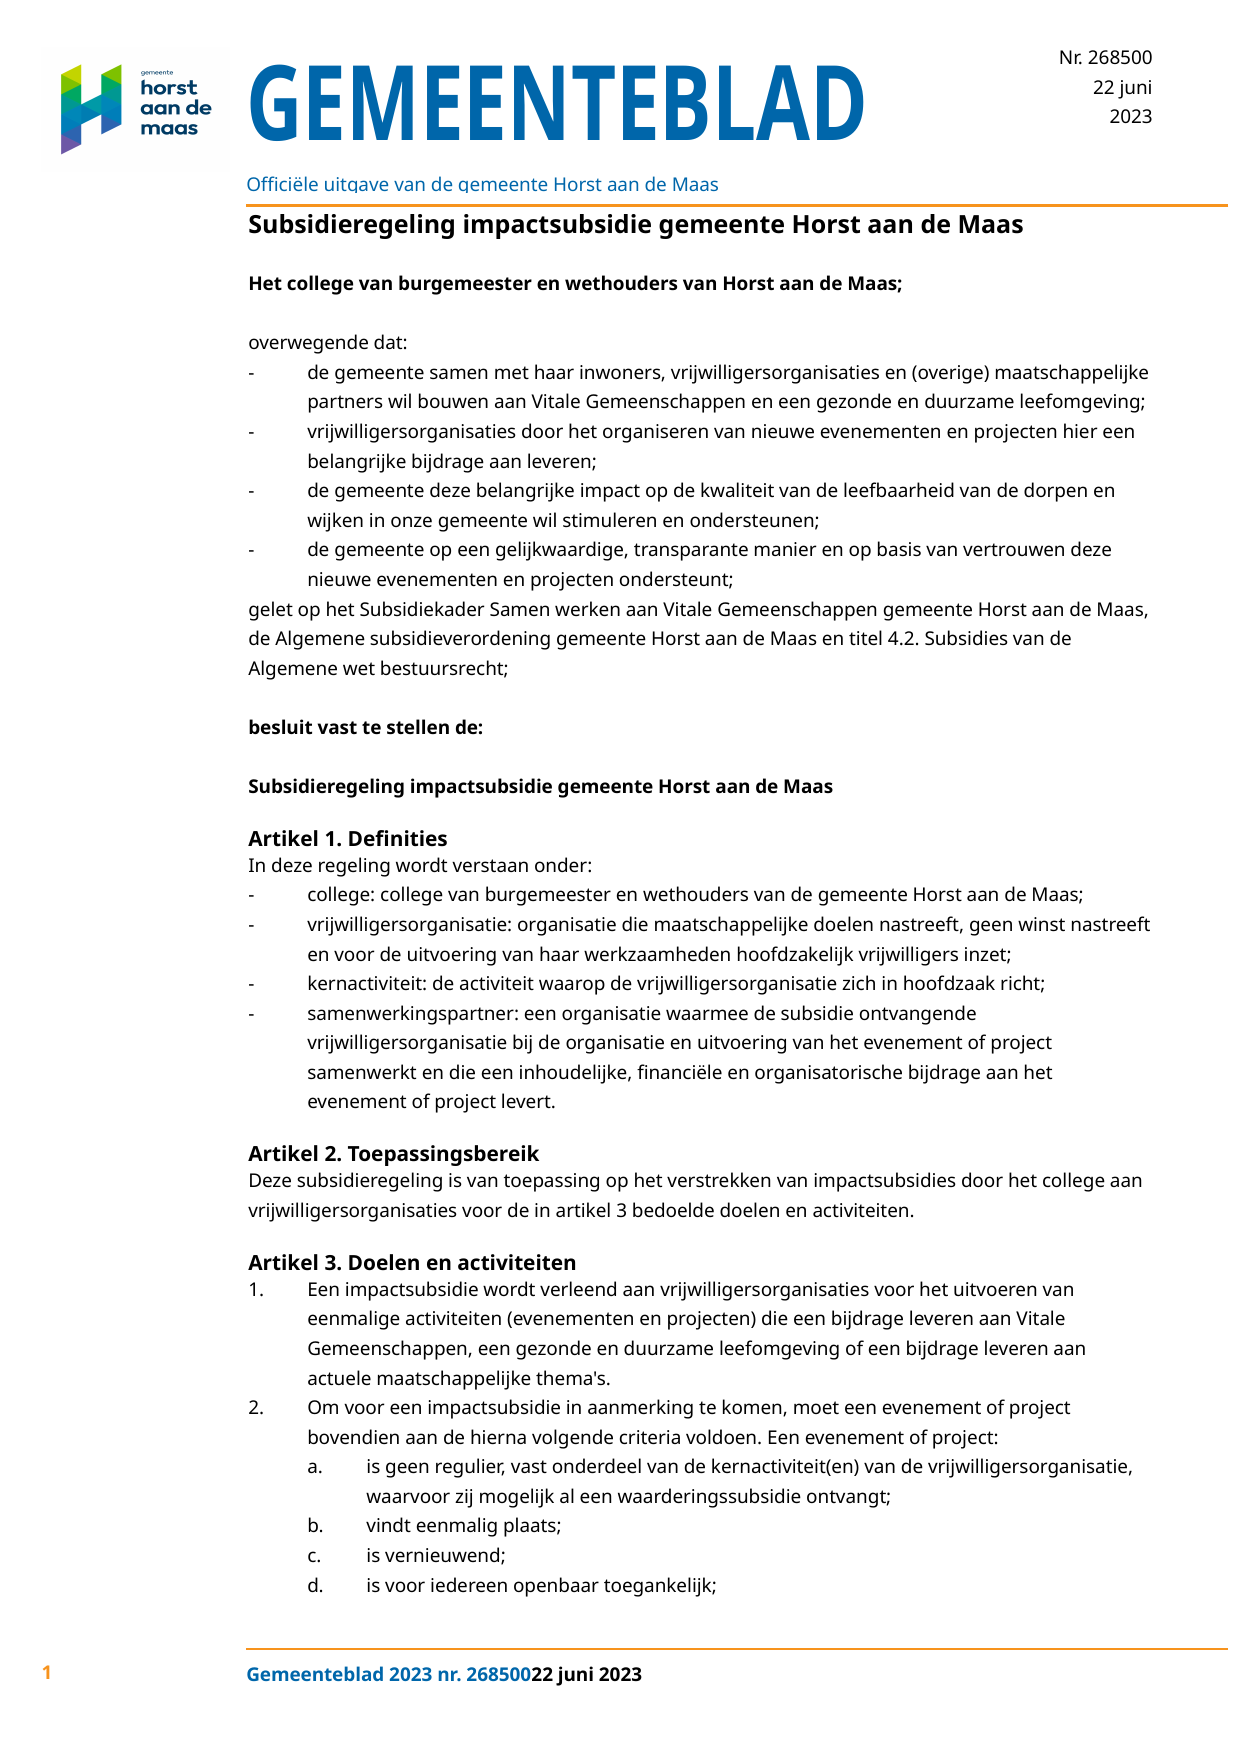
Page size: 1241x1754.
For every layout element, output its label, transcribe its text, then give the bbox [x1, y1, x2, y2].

list is geen regulier, vast onderdeel van de kernactiviteit(en) van de vrijwilligersorganisatie, waarvoor zij mogelijk al een waarderingssubsidie ontvangt; [307, 1453, 1152, 1509]
text Artikel 1. Definities [248, 824, 1152, 852]
list vrijwilligersorganisatie: organisatie die maatschappelijke doelen nastreeft, geen winst nastreeft en voor de uitvoering van haar werkzaamheden hoofdzakelijk vrijwilligers inzet; [248, 911, 1152, 967]
text besluit vast te stellen de: [248, 714, 1152, 740]
text gelet op het Subsidiekader Samen werken aan Vitale Gemeenschappen gemeente Horst aan de Maas, de Algemene subsidieverordening gemeente Horst aan de Maas en titel 4.2. Subsidies van de Algemene wet bestuursrecht; [248, 596, 1152, 681]
text Deze subsidieregeling is van toepassing op het verstrekken van impactsubsidies door het college aan vrijwilligersorganisaties voor de in artikel 3 bedoelde doelen en activiteiten. [248, 1168, 1152, 1223]
picture [41, 47, 231, 172]
list is voor iedereen openbaar toegankelijk; [307, 1572, 1152, 1598]
list Een impactsubsidie wordt verleend aan vrijwilligersorganisaties voor het uitvoeren van eenmalige activiteiten (evenementen en projecten) die een bijdrage leveren aan Vitale Gemeenschappen, een gezonde en duurzame leefomgeving of een bijdrage leveren aan actuele maatschappelijke thema's. [248, 1276, 1152, 1391]
text Subsidieregeling impactsubsidie gemeente Horst aan de Maas [248, 207, 1152, 241]
list kernactiviteit: de activiteit waarop de vrijwilligersorganisatie zich in hoofdzaak richt; [248, 970, 1152, 996]
list de gemeente op een gelijkwaardige, transparante manier en op basis van vertrouwen deze nieuwe evenementen en projecten ondersteunt; [248, 537, 1152, 592]
text overwegende dat: [248, 329, 1152, 355]
list Om voor een impactsubsidie in aanmerking te komen, moet een evenement of project bovendien aan de hierna volgende criteria voldoen. Een evenement of project: [248, 1394, 1152, 1450]
text Artikel 3. Doelen en activiteiten [248, 1248, 1152, 1276]
list de gemeente samen met haar inwoners, vrijwilligersorganisaties en (overige) maatschappelijke partners wil bouwen aan Vitale Gemeenschappen en een gezonde en duurzame leefomgeving; [248, 359, 1152, 414]
list de gemeente deze belangrijke impact op de kwaliteit van de leefbaarheid van de dorpen en wijken in onze gemeente wil stimuleren en ondersteunen; [248, 477, 1152, 533]
list vindt eenmalig plaats; [307, 1513, 1152, 1538]
list samenwerkingspartner: een organisatie waarmee de subsidie ontvangende vrijwilligersorganisatie bij de organisatie en uitvoering van het evenement of project samenwerkt en die een inhoudelijke, financiële en organisatorische bijdrage aan het evenement of project levert. [248, 1000, 1152, 1114]
text Het college van burgemeester en wethouders van Horst aan de Maas; [248, 270, 1152, 296]
text Subsidieregeling impactsubsidie gemeente Horst aan de Maas [248, 773, 1152, 799]
list vrijwilligersorganisaties door het organiseren van nieuwe evenementen en projecten hier een belangrijke bijdrage aan leveren; [248, 418, 1152, 473]
list is vernieuwend; [307, 1542, 1152, 1568]
text Artikel 2. Toepassingsbereik [248, 1139, 1152, 1168]
text In deze regeling wordt verstaan onder: [248, 852, 1152, 878]
list college: college van burgemeester en wethouders van de gemeente Horst aan de Maas; [248, 882, 1152, 907]
